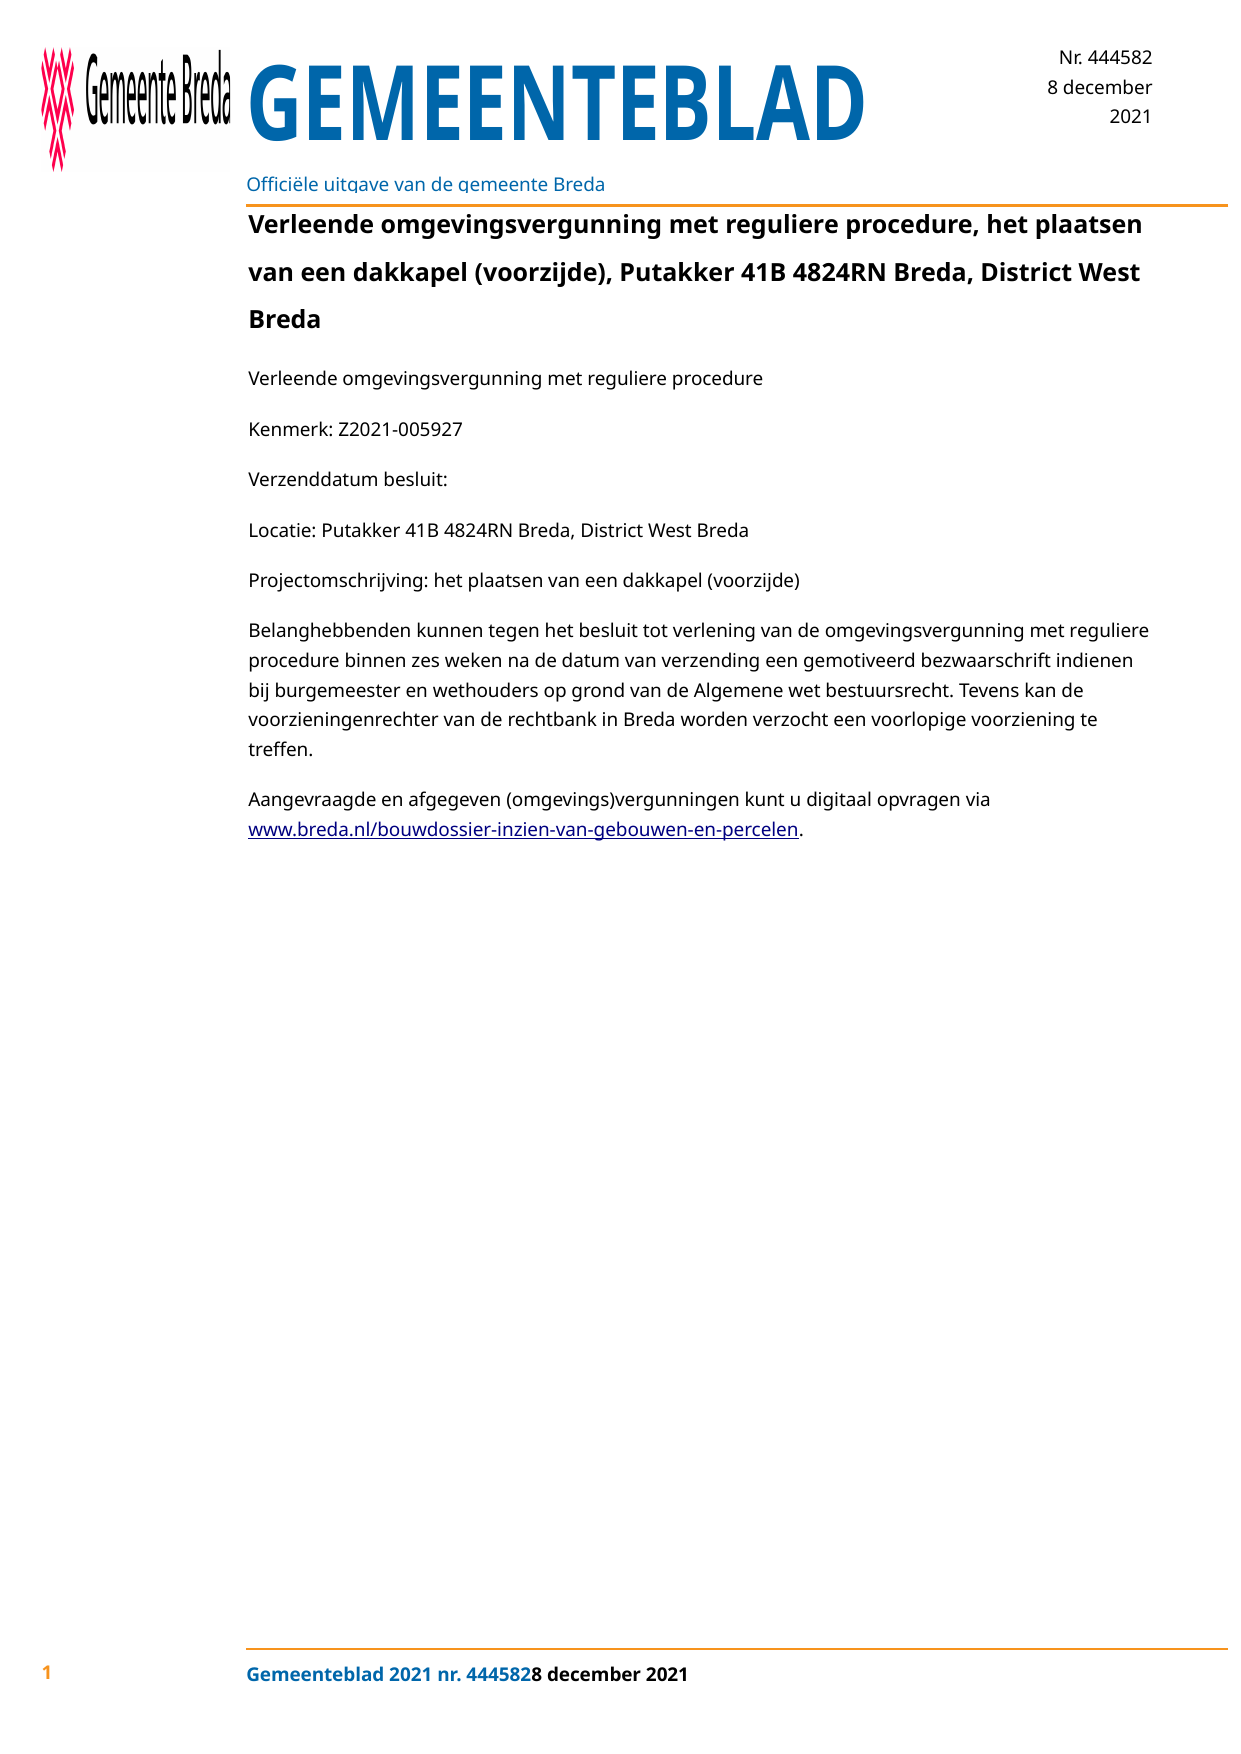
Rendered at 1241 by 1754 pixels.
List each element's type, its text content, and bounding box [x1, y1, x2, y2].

text Projectomschrijving: het plaatsen van een dakkapel (voorzijde) [248, 567, 1152, 593]
text Kenmerk: Z2021-005927 [248, 416, 1152, 442]
text Verzenddatum besluit: [248, 466, 1152, 492]
text Locatie: Putakker 41B 4824RN Breda, District West Breda [248, 517, 1152, 542]
text Belanghebbenden kunnen tegen het besluit tot verlening van de omgevingsvergunning met reguliere procedure binnen zes weken na de datum van verzending een gemotiveerd bezwaarschrift indienen bij burgemeester en wethouders op grond van de Algemene wet bestuursrecht. Tevens kan de voorzieningenrechter van de rechtbank in Breda worden verzocht een voorlopige voorziening te treffen. [248, 618, 1152, 762]
text Verleende omgevingsvergunning met reguliere procedure [248, 366, 1152, 391]
picture [41, 47, 231, 172]
text Verleende omgevingsvergunning met reguliere procedure, het plaatsen van een dakkapel (voorzijde), Putakker 41B 4824RN Breda, District West Breda [248, 207, 1152, 336]
text Aangevraagde en afgegeven (omgevings)vergunningen kunt u digitaal opvragen via www.breda.nl/bouwdossier-inzien-van-gebouwen-en-percelen. [248, 786, 1152, 842]
